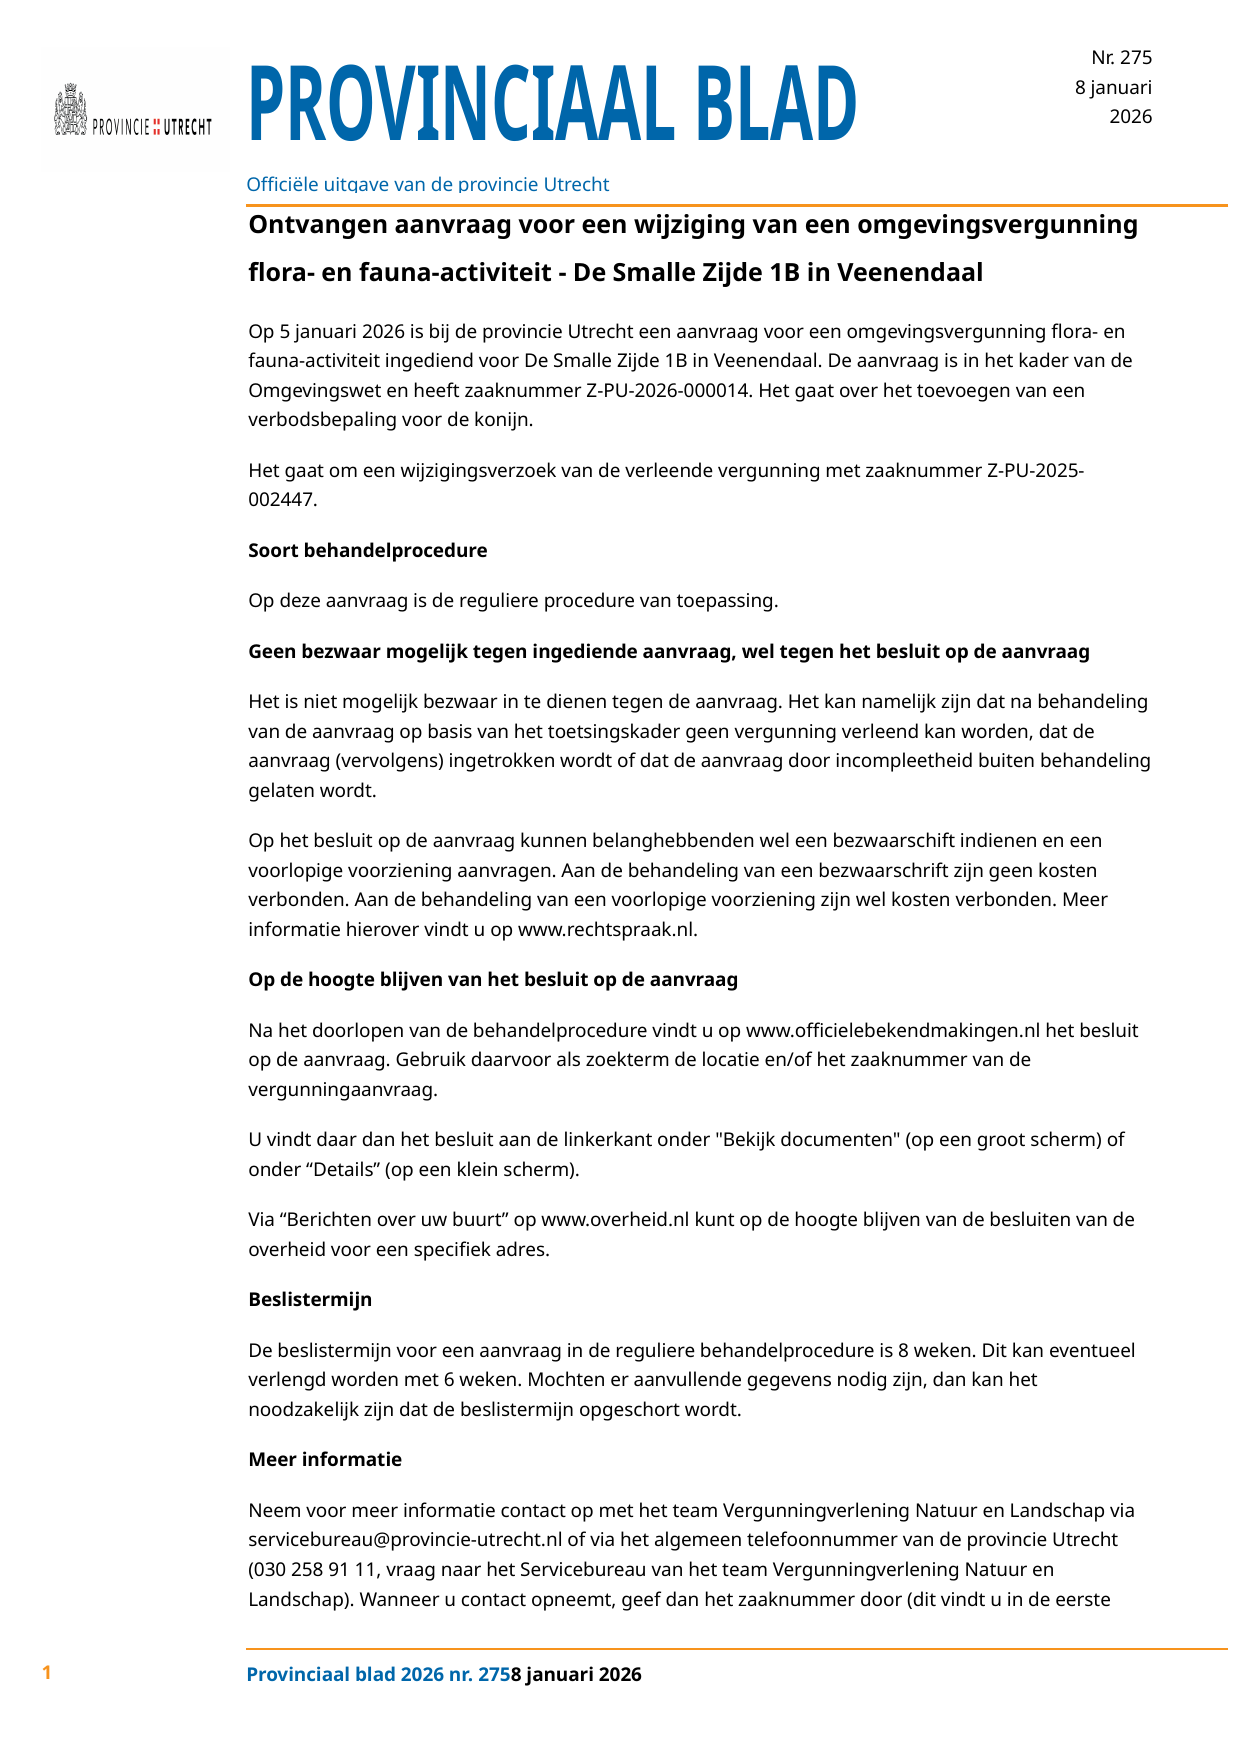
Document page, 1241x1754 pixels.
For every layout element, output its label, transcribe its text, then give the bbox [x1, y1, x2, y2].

text Het gaat om een wijzigingsverzoek van de verleende vergunning met zaaknummer Z-PU-2025-002447. [248, 457, 1152, 512]
text Na het doorlopen van de behandelprocedure vindt u op www.officielebekendmakingen.nl het besluit op de aanvraag. Gebruik daarvoor als zoekterm de locatie en/of het zaaknummer van de vergunningaanvraag. [248, 1017, 1152, 1102]
text Beslistermijn [248, 1287, 1152, 1312]
text Via “Berichten over uw buurt” op www.overheid.nl kunt op de hoogte blijven van de besluiten van de overheid voor een specifiek adres. [248, 1207, 1152, 1262]
text Het is niet mogelijk bezwaar in te dienen tegen de aanvraag. Het kan namelijk zijn dat na behandeling van de aanvraag op basis van het toetsingskader geen vergunning verleend kan worden, dat de aanvraag (vervolgens) ingetrokken wordt of dat de aanvraag door incompleetheid buiten behandeling gelaten wordt. [248, 688, 1152, 803]
text Op het besluit op de aanvraag kunnen belanghebbenden wel een bezwaarschift indienen en een voorlopige voorziening aanvragen. Aan de behandeling van een bezwaarschrift zijn geen kosten verbonden. Aan de behandeling van een voorlopige voorziening zijn wel kosten verbonden. Meer informatie hierover vindt u op www.rechtspraak.nl. [248, 827, 1152, 942]
text Meer informatie [248, 1447, 1152, 1472]
text Op 5 januari 2026 is bij de provincie Utrecht een aanvraag voor een omgevingsvergunning flora- en fauna-activiteit ingediend voor De Smalle Zijde 1B in Veenendaal. De aanvraag is in het kader van de Omgevingswet en heeft zaaknummer Z-PU-2026-000014. Het gaat over het toevoegen van een verbodsbepaling voor de konijn. [248, 318, 1152, 432]
text Op deze aanvraag is de reguliere procedure van toepassing. [248, 587, 1152, 613]
text De beslistermijn voor een aanvraag in de reguliere behandelprocedure is 8 weken. Dit kan eventueel verlengd worden met 6 weken. Mochten er aanvullende gegevens nodig zijn, dan kan het noodzakelijk zijn dat de beslistermijn opgeschort wordt. [248, 1337, 1152, 1422]
text Ontvangen aanvraag voor een wijziging van een omgevingsvergunning flora- en fauna-activiteit - De Smalle Zijde 1B in Veenendaal [248, 207, 1152, 288]
text U vindt daar dan het besluit aan de linkerkant onder "Bekijk documenten" (op een groot scherm) of onder “Details” (op een klein scherm). [248, 1127, 1152, 1182]
text Soort behandelprocedure [248, 537, 1152, 563]
text Neem voor meer informatie contact op met het team Vergunningverlening Natuur en Landschap via servicebureau@provincie-utrecht.nl of via het algemeen telefoonnummer van de provincie Utrecht (030 258 91 11, vraag naar het Servicebureau van het team Vergunningverlening Natuur en Landschap). Wanneer u contact opneemt, geef dan het zaaknummer door (dit vindt u in de eerste [248, 1497, 1152, 1612]
text Geen bezwaar mogelijk tegen ingediende aanvraag, wel tegen het besluit op de aanvraag [248, 638, 1152, 664]
text Op de hoogte blijven van het besluit op de aanvraag [248, 967, 1152, 992]
picture [41, 47, 231, 172]
